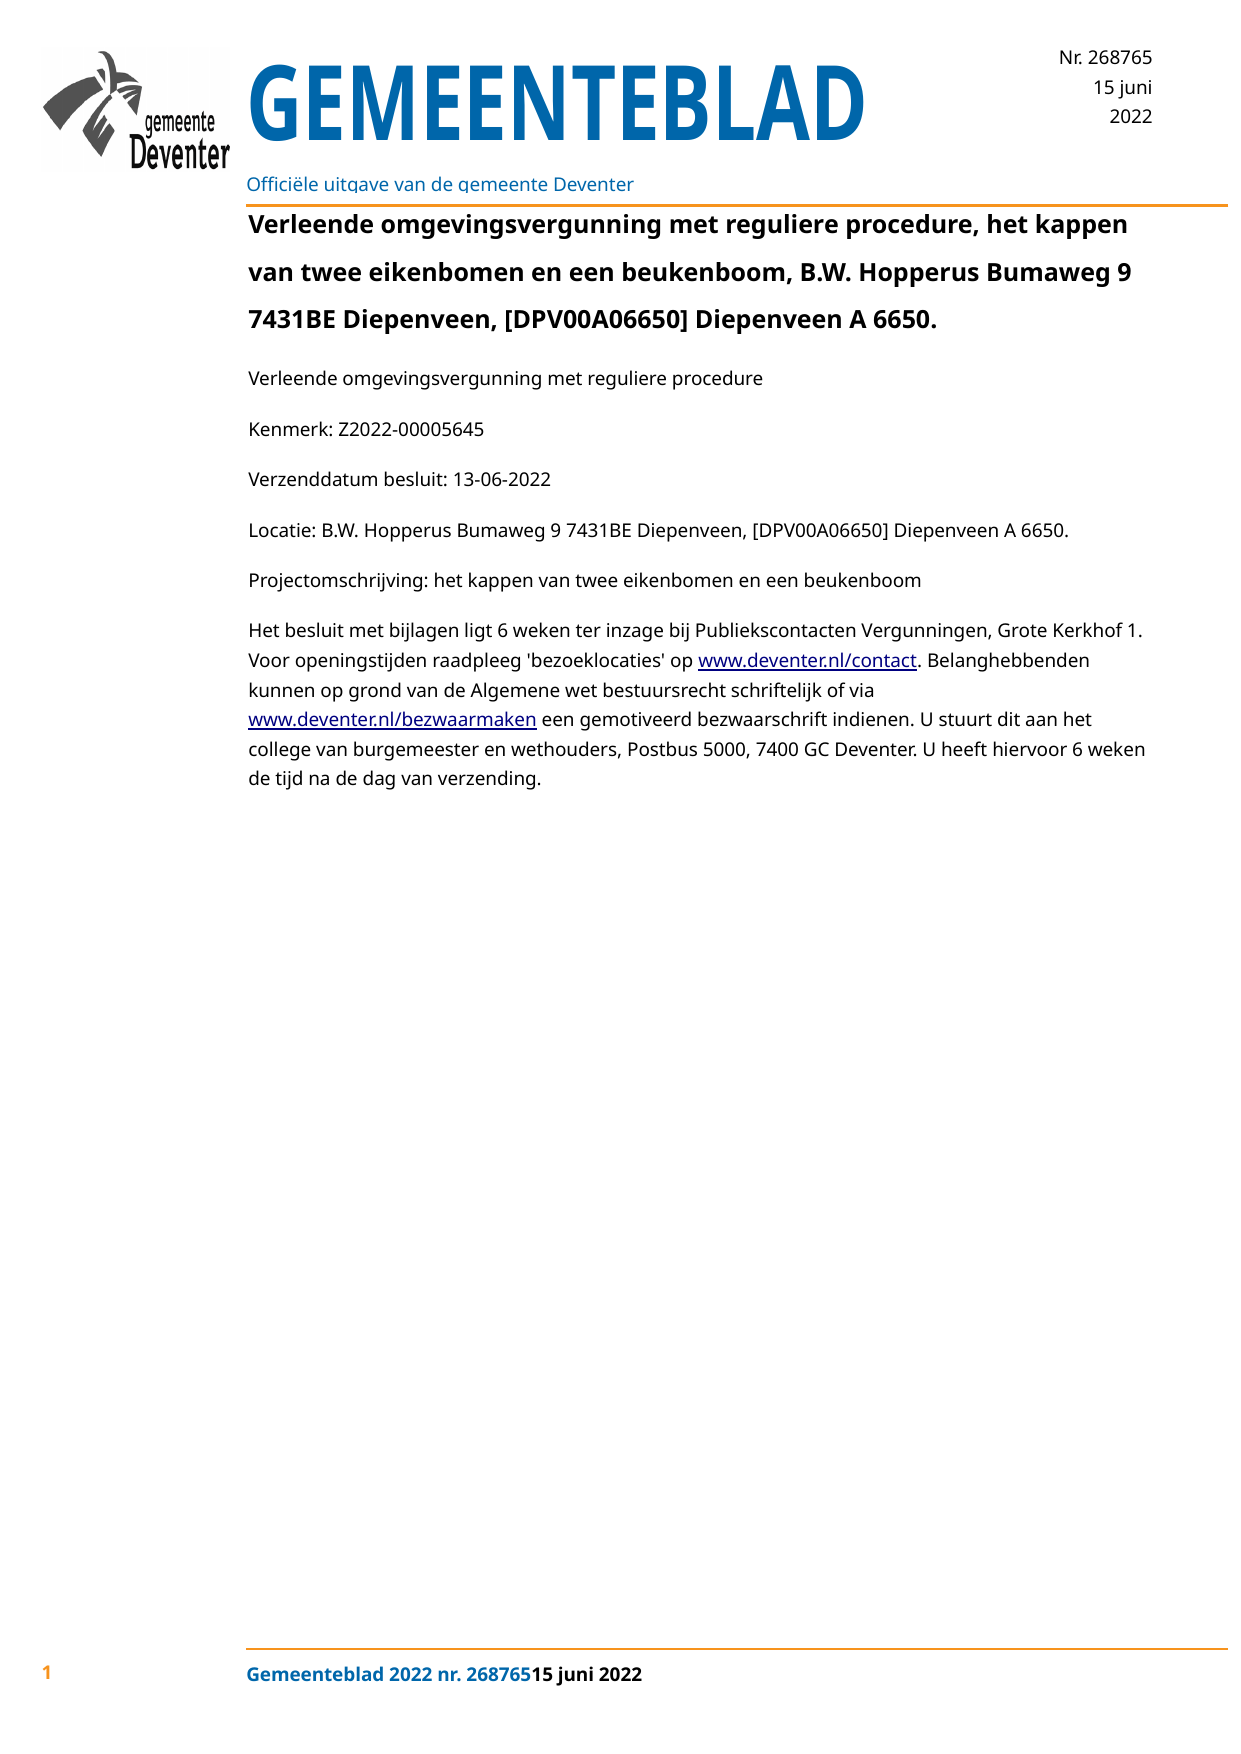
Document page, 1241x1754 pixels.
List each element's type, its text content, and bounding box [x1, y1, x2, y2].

text Verleende omgevingsvergunning met reguliere procedure [248, 366, 1152, 391]
picture [41, 47, 231, 172]
text Verzenddatum besluit: 13-06-2022 [248, 466, 1152, 492]
text Het besluit met bijlagen ligt 6 weken ter inzage bij Publiekscontacten Vergunningen, Grote Kerkhof 1. Voor openingstijden raadpleeg 'bezoeklocaties' op www.deventer.nl/contact. Belanghebbenden kunnen op grond van de Algemene wet bestuursrecht schriftelijk of via www.deventer.nl/bezwaarmaken een gemotiveerd bezwaarschrift indienen. U stuurt dit aan het college van burgemeester en wethouders, Postbus 5000, 7400 GC Deventer. U heeft hiervoor 6 weken de tijd na de dag van verzending. [248, 618, 1152, 791]
text Verleende omgevingsvergunning met reguliere procedure, het kappen van twee eikenbomen en een beukenboom, B.W. Hopperus Bumaweg 9 7431BE Diepenveen, [DPV00A06650] Diepenveen A 6650. [248, 207, 1152, 336]
text Projectomschrijving: het kappen van twee eikenbomen en een beukenboom [248, 567, 1152, 593]
text Kenmerk: Z2022-00005645 [248, 416, 1152, 442]
text Locatie: B.W. Hopperus Bumaweg 9 7431BE Diepenveen, [DPV00A06650] Diepenveen A 6650. [248, 517, 1152, 542]
